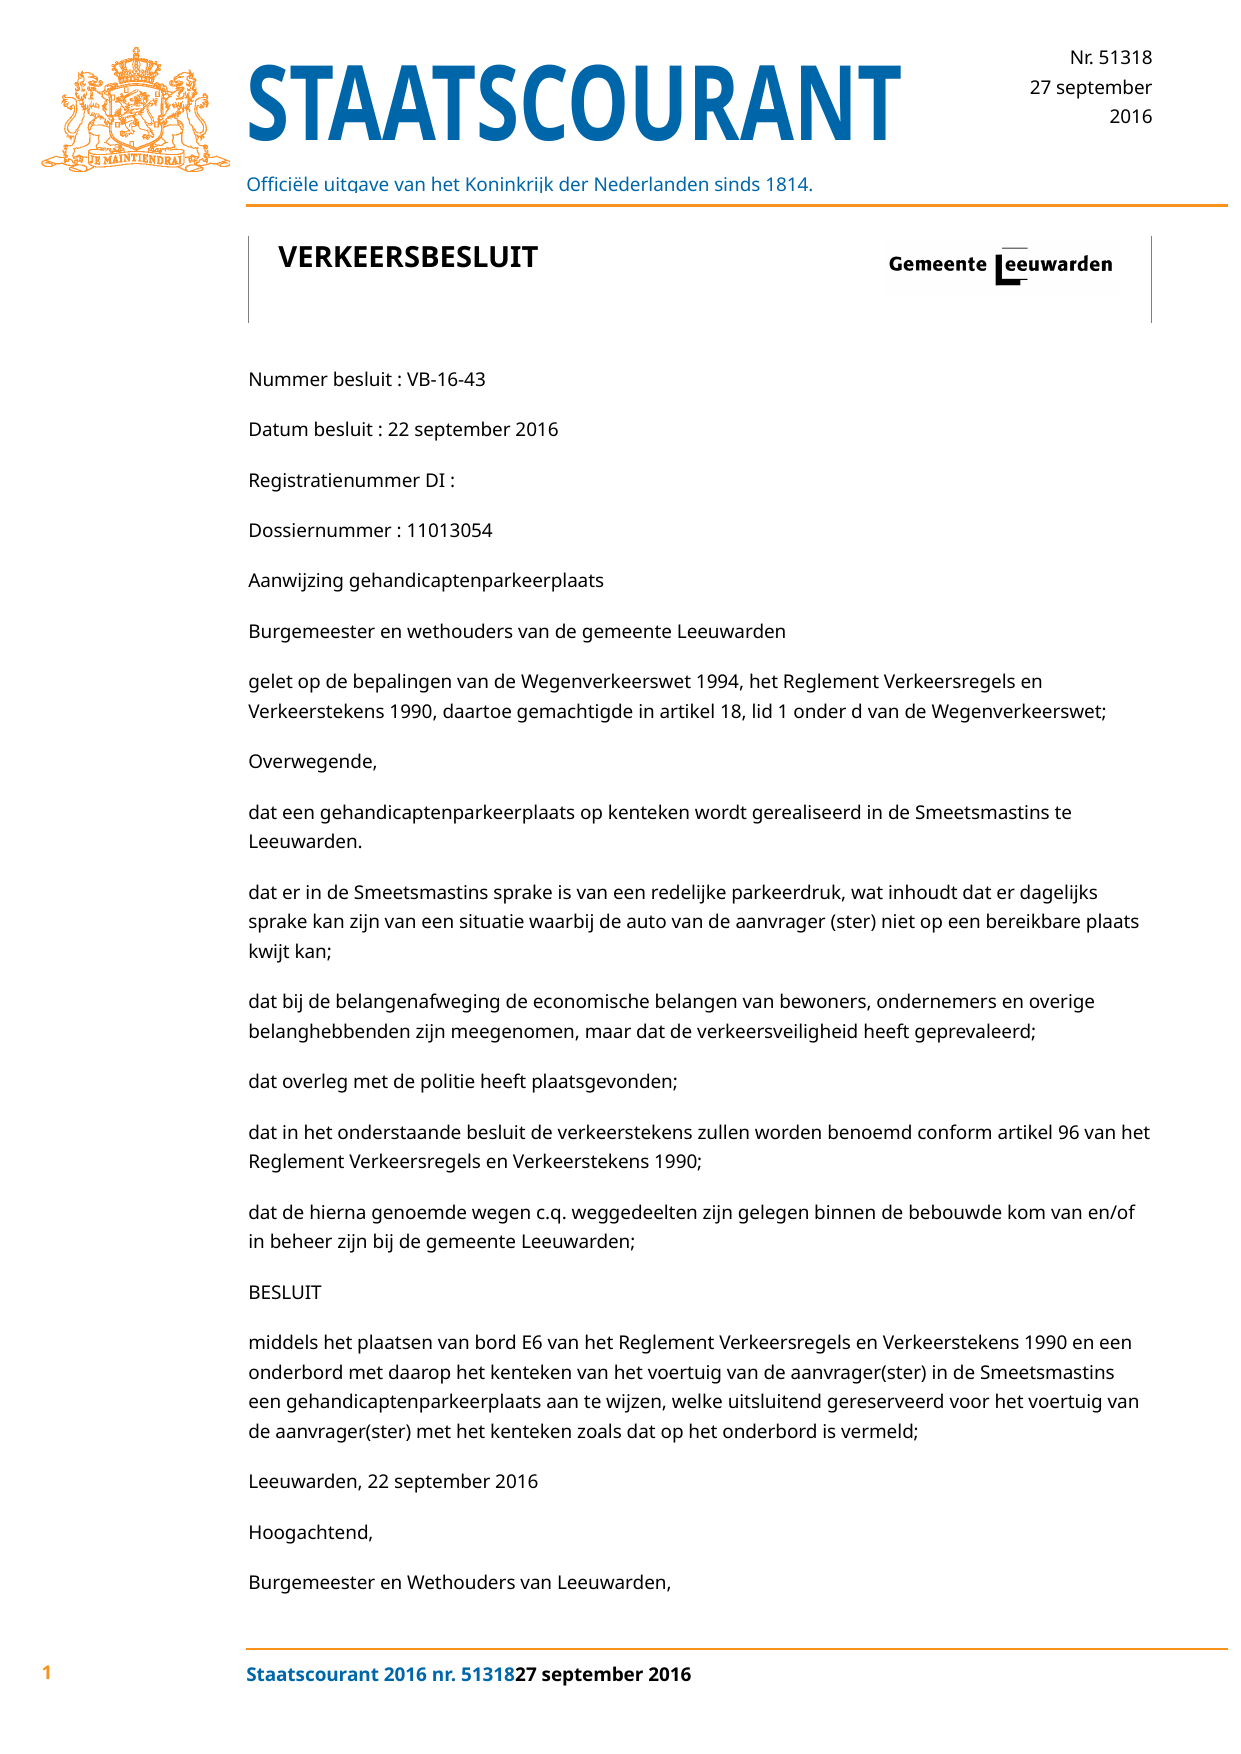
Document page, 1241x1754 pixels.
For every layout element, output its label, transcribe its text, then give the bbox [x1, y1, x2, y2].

text dat bij de belangenafweging de economische belangen van bewoners, ondernemers en overige belanghebbenden zijn meegenomen, maar dat de verkeersveiligheid heeft geprevaleerd; [248, 988, 1152, 1044]
text Aanwijzing gehandicaptenparkeerplaats [248, 568, 1152, 593]
text Registratienummer DI : [248, 467, 1152, 492]
text dat in het onderstaande besluit de verkeerstekens zullen worden benoemd conform artikel 96 van het Reglement Verkeersregels en Verkeerstekens 1990; [248, 1119, 1152, 1174]
text Burgemeester en wethouders van de gemeente Leeuwarden [248, 618, 1152, 644]
table_header [850, 236, 1151, 323]
text Dossiernummer : 11013054 [248, 517, 1152, 543]
text dat er in de Smeetsmastins sprake is van een redelijke parkeerdruk, wat inhoudt dat er dagelijks sprake kan zijn van een situatie waarbij de auto van de aanvrager (ster) niet op een bereikbare plaats kwijt kan; [248, 879, 1152, 964]
text dat een gehandicaptenparkeerplaats op kenteken wordt gerealiseerd in de Smeetsmastins te Leeuwarden. [248, 799, 1152, 854]
text Burgemeester en Wethouders van Leeuwarden, [248, 1569, 1152, 1595]
text middels het plaatsen van bord E6 van het Reglement Verkeersregels en Verkeerstekens 1990 en een onderbord met daarop het kenteken van het voertuig van de aanvrager(ster) in de Smeetsmastins een gehandicaptenparkeerplaats aan te wijzen, welke uitsluitend gereserveerd voor het voertuig van de aanvrager(ster) met het kenteken zoals dat op het onderbord is vermeld; [248, 1329, 1152, 1444]
text gelet op de bepalingen van de Wegenverkeerswet 1994, het Reglement Verkeersregels en Verkeerstekens 1990, daartoe gemachtigde in artikel 18, lid 1 onder d van de Wegenverkeerswet; [248, 668, 1152, 724]
text dat de hierna genoemde wegen c.q. weggedeelten zijn gelegen binnen de bebouwde kom van en/of in beheer zijn bij de gemeente Leeuwarden; [248, 1199, 1152, 1254]
text Overwegende, [248, 748, 1152, 774]
text Leeuwarden, 22 september 2016 [248, 1468, 1152, 1494]
text Nummer besluit : VB-16-43 [248, 366, 1152, 392]
text BESLUIT [248, 1279, 1152, 1304]
picture [882, 236, 1119, 297]
table_header VERKEERSBESLUIT [249, 236, 850, 323]
text Hoogachtend, [248, 1519, 1152, 1544]
text Datum besluit : 22 september 2016 [248, 416, 1152, 442]
text dat overleg met de politie heeft plaatsgevonden; [248, 1068, 1152, 1094]
picture [41, 47, 231, 172]
